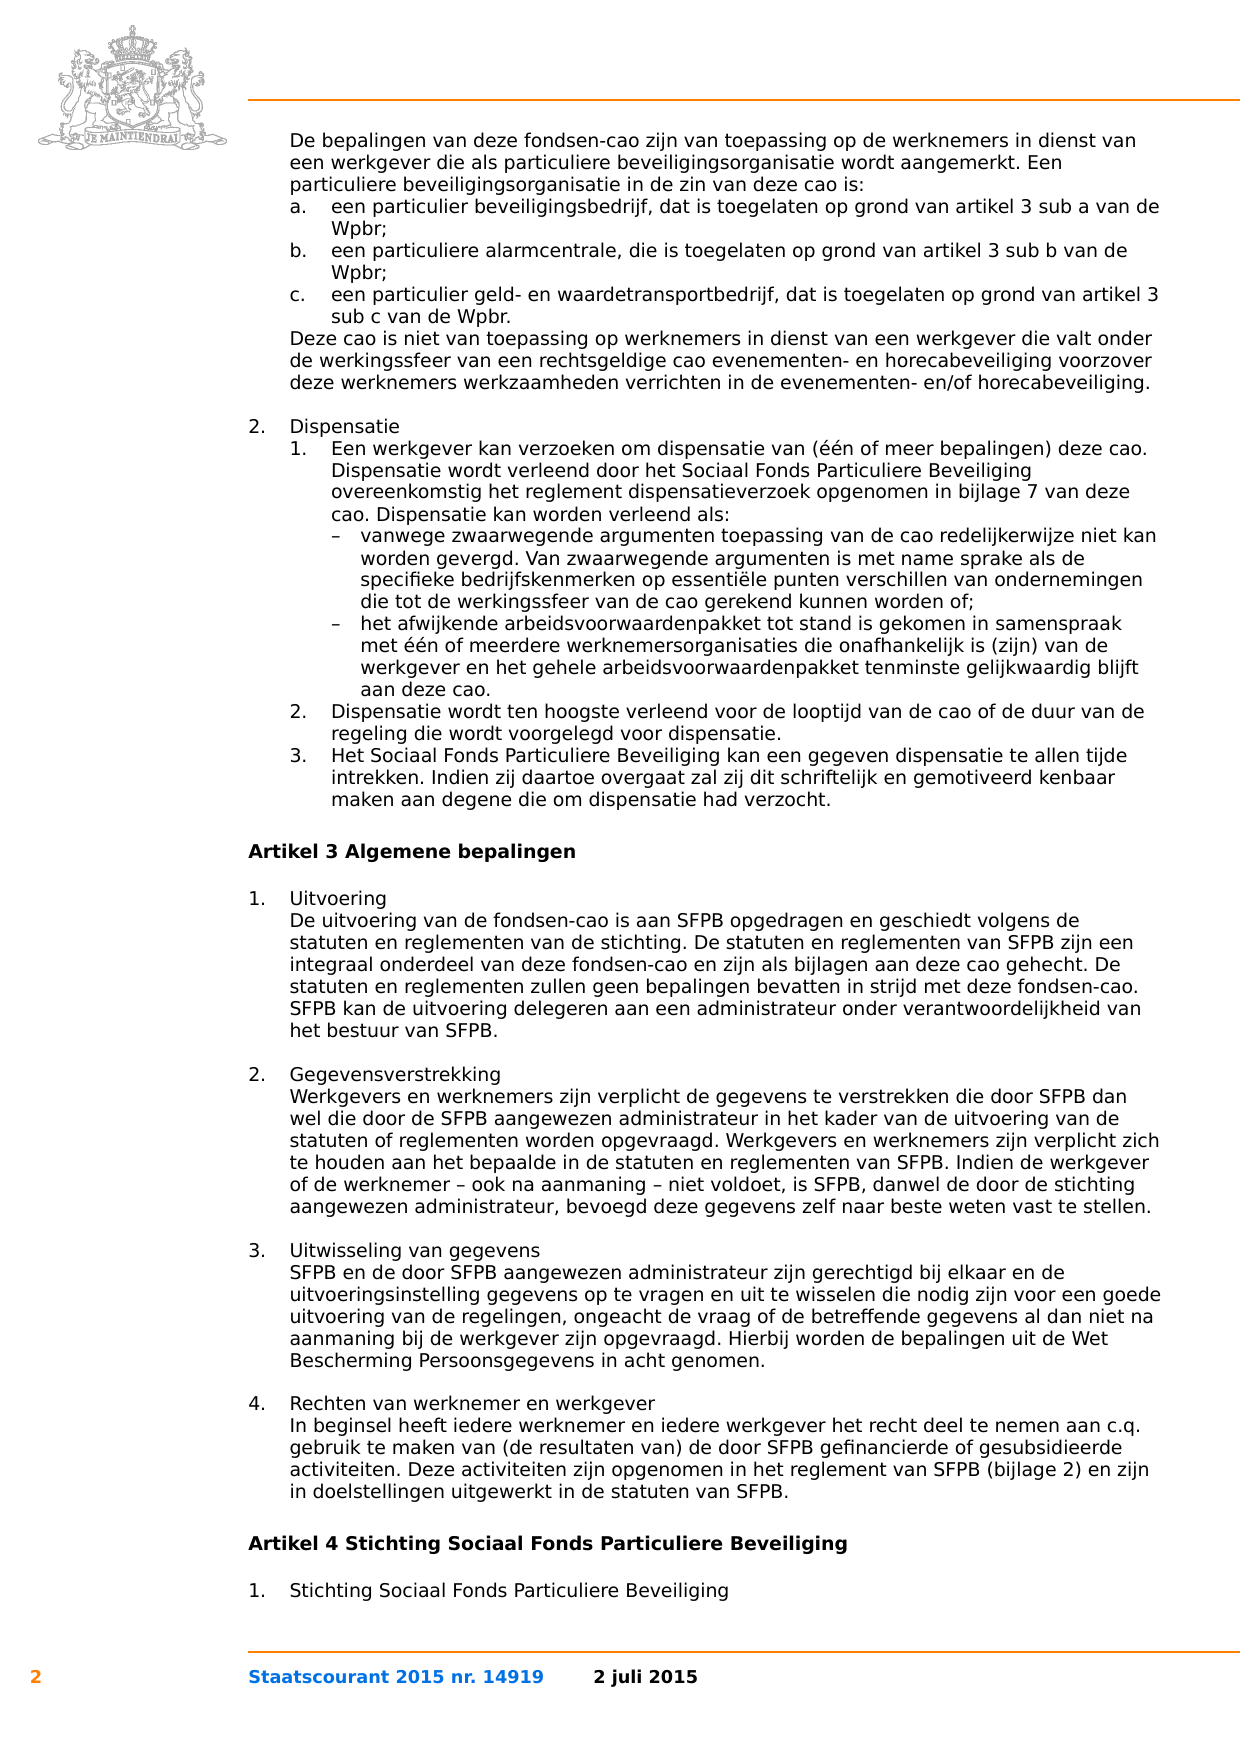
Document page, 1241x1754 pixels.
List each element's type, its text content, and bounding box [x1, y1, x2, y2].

text 2. Dispensatie [248, 416, 1163, 437]
text 3. Uitwisseling van gegevens [248, 1239, 1163, 1262]
text 1. Een werkgever kan verzoeken om dispensatie van (één of meer bepalingen) deze cao. Dispensatie wordt verleend door het Sociaal Fonds Particuliere Beveiliging overeenkomstig het reglement dispensatieverzoek opgenomen in bijlage 7 van deze cao. Dispensatie kan worden verleend als: [289, 437, 1163, 525]
text In beginsel heeft iedere werknemer en iedere werkgever het recht deel te nemen aan c.q. gebruik te maken van (de resultaten van) de door SFPB gefinancierde of gesubsidieerde activiteiten. Deze activiteiten zijn opgenomen in het reglement van SFPB (bijlage 2) en zijn in doelstellingen uitgewerkt in de statuten van SFPB. [289, 1415, 1163, 1503]
text – vanwege zwaarwegende argumenten toepassing van de cao redelijkerwijze niet kan worden gevergd. Van zwaarwegende argumenten is met name sprake als de specifieke bedrijfskenmerken op essentiële punten verschillen van ondernemingen die tot de werkingssfeer van de cao gerekend kunnen worden of; [331, 525, 1163, 613]
text 1. Uitvoering [248, 888, 1163, 910]
text Deze cao is niet van toepassing op werknemers in dienst van een werkgever die valt onder de werkingssfeer van een rechtsgeldige cao evenementen- en horecabeveiliging voorzover deze werknemers werkzaamheden verrichten in de evenementen- en/of horecabeveiliging. [289, 328, 1163, 394]
text b. een particuliere alarmcentrale, die is toegelaten op grond van artikel 3 sub b van de Wpbr; [289, 240, 1163, 284]
text SFPB en de door SFPB aangewezen administrateur zijn gerechtigd bij elkaar en de uitvoeringsinstelling gegevens op te vragen en uit te wisselen die nodig zijn voor een goede uitvoering van de regelingen, ongeacht de vraag of de betreffende gegevens al dan niet na aanmaning bij de werkgever zijn opgevraagd. Hierbij worden de bepalingen uit de Wet Bescherming Persoonsgegevens in acht genomen. [289, 1262, 1163, 1371]
subtitle Artikel 4 Stichting Sociaal Fonds Particuliere Beveiliging [248, 1533, 1163, 1555]
text 2. Dispensatie wordt ten hoogste verleend voor de looptijd van de cao of de duur van de regeling die wordt voorgelegd voor dispensatie. [289, 701, 1163, 745]
text De uitvoering van de fondsen-cao is aan SFPB opgedragen en geschiedt volgens de statuten en reglementen van de stichting. De statuten en reglementen van SFPB zijn een integraal onderdeel van deze fondsen-cao en zijn als bijlagen aan deze cao gehecht. De statuten en reglementen zullen geen bepalingen bevatten in strijd met deze fondsen-cao. SFPB kan de uitvoering delegeren aan een administrateur onder verantwoordelijkheid van het bestuur van SFPB. [289, 910, 1163, 1042]
text Werkgevers en werknemers zijn verplicht de gegevens te verstrekken die door SFPB dan wel die door de SFPB aangewezen administrateur in het kader van de uitvoering van de statuten of reglementen worden opgevraagd. Werkgevers en werknemers zijn verplicht zich te houden aan het bepaalde in de statuten en reglementen van SFPB. Indien de werkgever of de werknemer – ook na aanmaning – niet voldoet, is SFPB, danwel de door de stichting aangewezen administrateur, bevoegd deze gegevens zelf naar beste weten vast te stellen. [289, 1086, 1163, 1218]
text 2. Gegevensverstrekking [248, 1064, 1163, 1086]
text De bepalingen van deze fondsen-cao zijn van toepassing op de werknemers in dienst van een werkgever die als particuliere beveiligingsorganisatie wordt aangemerkt. Een particuliere beveiligingsorganisatie in de zin van deze cao is: [289, 130, 1163, 196]
text – het afwijkende arbeidsvoorwaardenpakket tot stand is gekomen in samenspraak met één of meerdere werknemersorganisaties die onafhankelijk is (zijn) van de werkgever en het gehele arbeidsvoorwaardenpakket tenminste gelijkwaardig blijft aan deze cao. [331, 613, 1163, 701]
text 4. Rechten van werknemer en werkgever [248, 1393, 1163, 1415]
text c. een particulier geld- en waardetransportbedrijf, dat is toegelaten op grond van artikel 3 sub c van de Wpbr. [289, 284, 1163, 328]
text a. een particulier beveiligingsbedrijf, dat is toegelaten op grond van artikel 3 sub a van de Wpbr; [289, 196, 1163, 240]
subtitle Artikel 3 Algemene bepalingen [248, 841, 1163, 863]
text 3. Het Sociaal Fonds Particuliere Beveiliging kan een gegeven dispensatie te allen tijde intrekken. Indien zij daartoe overgaat zal zij dit schriftelijk en gemotiveerd kenbaar maken aan degene die om dispensatie had verzocht. [289, 745, 1163, 811]
picture [38, 25, 227, 150]
text 1. Stichting Sociaal Fonds Particuliere Beveiliging [248, 1580, 1163, 1602]
